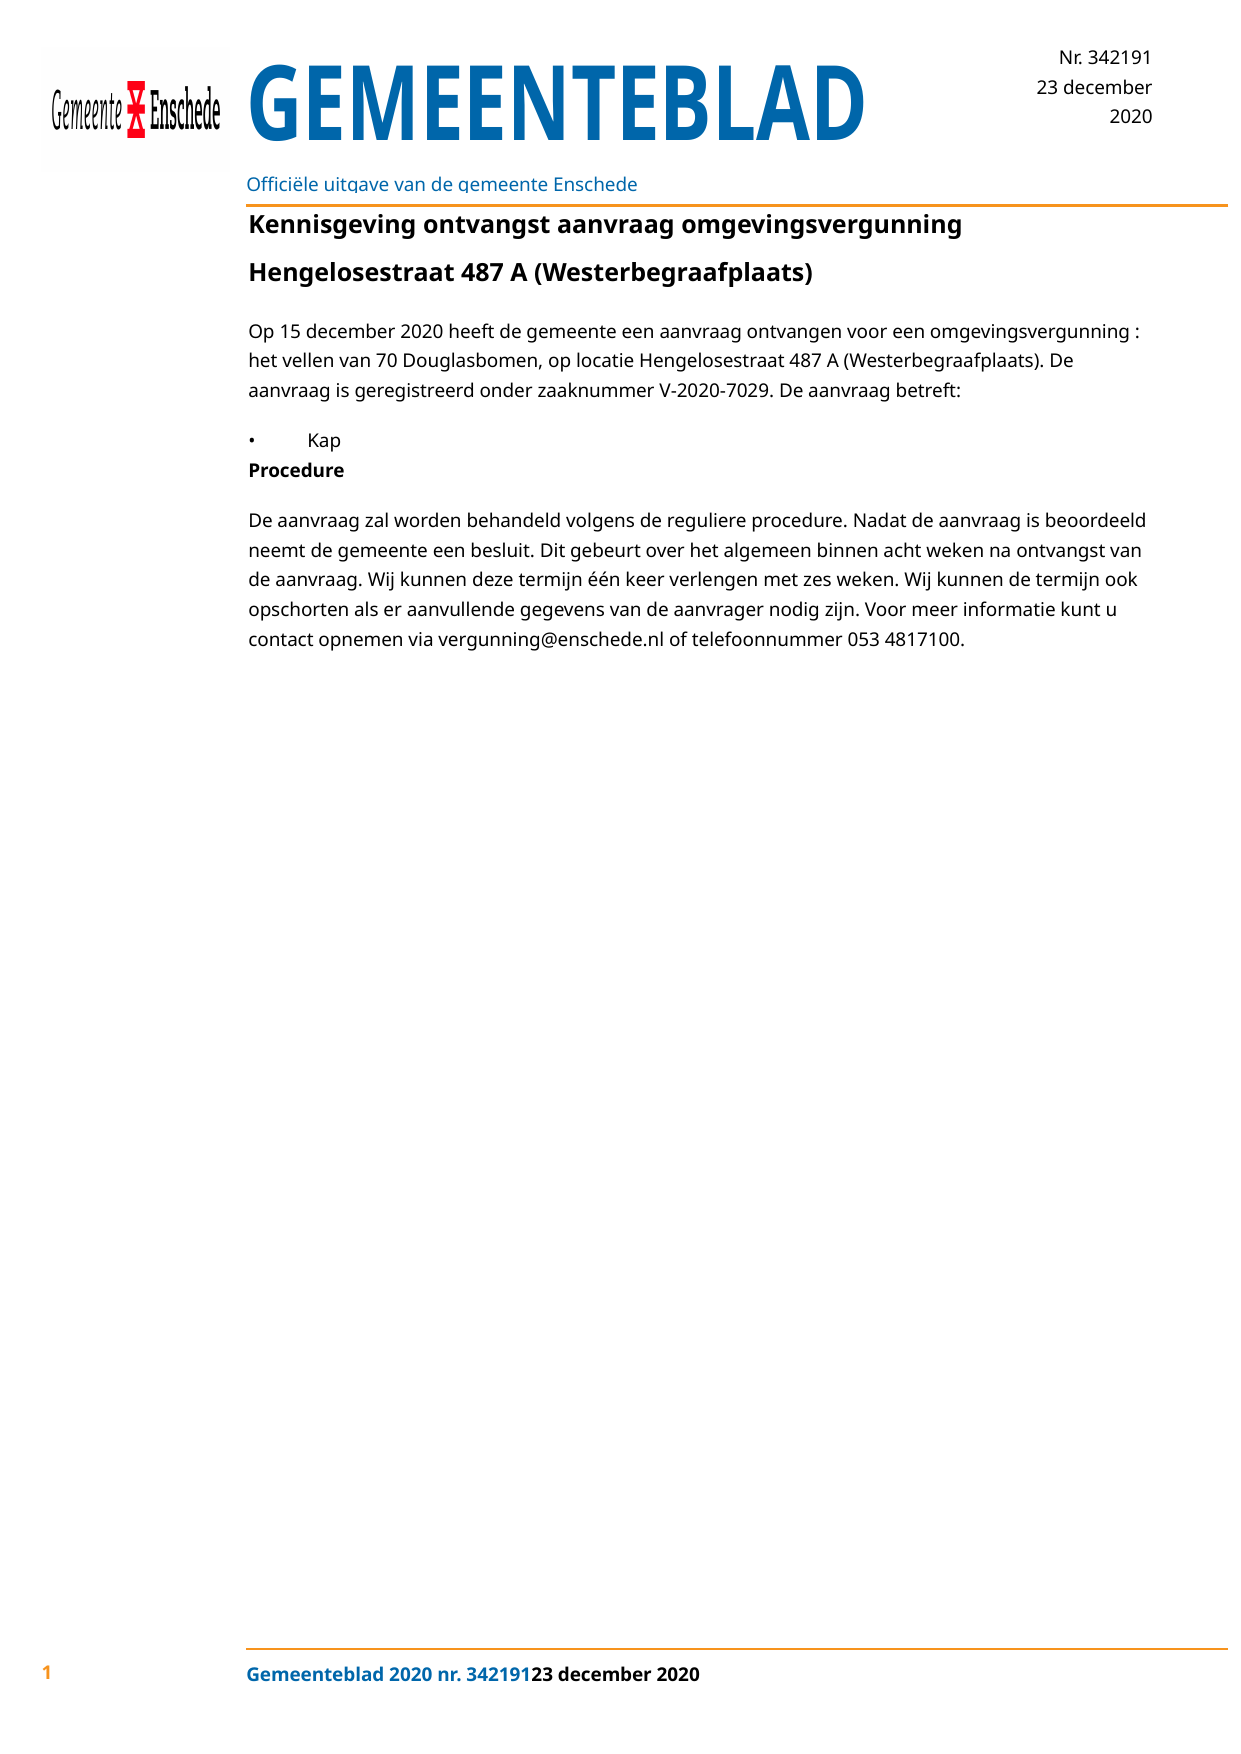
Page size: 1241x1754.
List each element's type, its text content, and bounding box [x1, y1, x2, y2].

text De aanvraag zal worden behandeld volgens de reguliere procedure. Nadat de aanvraag is beoordeeld neemt de gemeente een besluit. Dit gebeurt over het algemeen binnen acht weken na ontvangst van de aanvraag. Wij kunnen deze termijn één keer verlengen met zes weken. Wij kunnen de termijn ook opschorten als er aanvullende gegevens van de aanvrager nodig zijn. Voor meer informatie kunt u contact opnemen via vergunning@enschede.nl of telefoonnummer 053 4817100. [248, 507, 1152, 652]
text Kennisgeving ontvangst aanvraag omgevingsvergunning Hengelosestraat 487 A (Westerbegraafplaats) [248, 207, 1152, 288]
picture [41, 47, 231, 172]
text Procedure [248, 457, 1152, 483]
text Op 15 december 2020 heeft de gemeente een aanvraag ontvangen voor een omgevingsvergunning : het vellen van 70 Douglasbomen, op locatie Hengelosestraat 487 A (Westerbegraafplaats). De aanvraag is geregistreerd onder zaaknummer V-2020-7029. De aanvraag betreft: [248, 318, 1152, 403]
list Kap [248, 427, 1152, 453]
